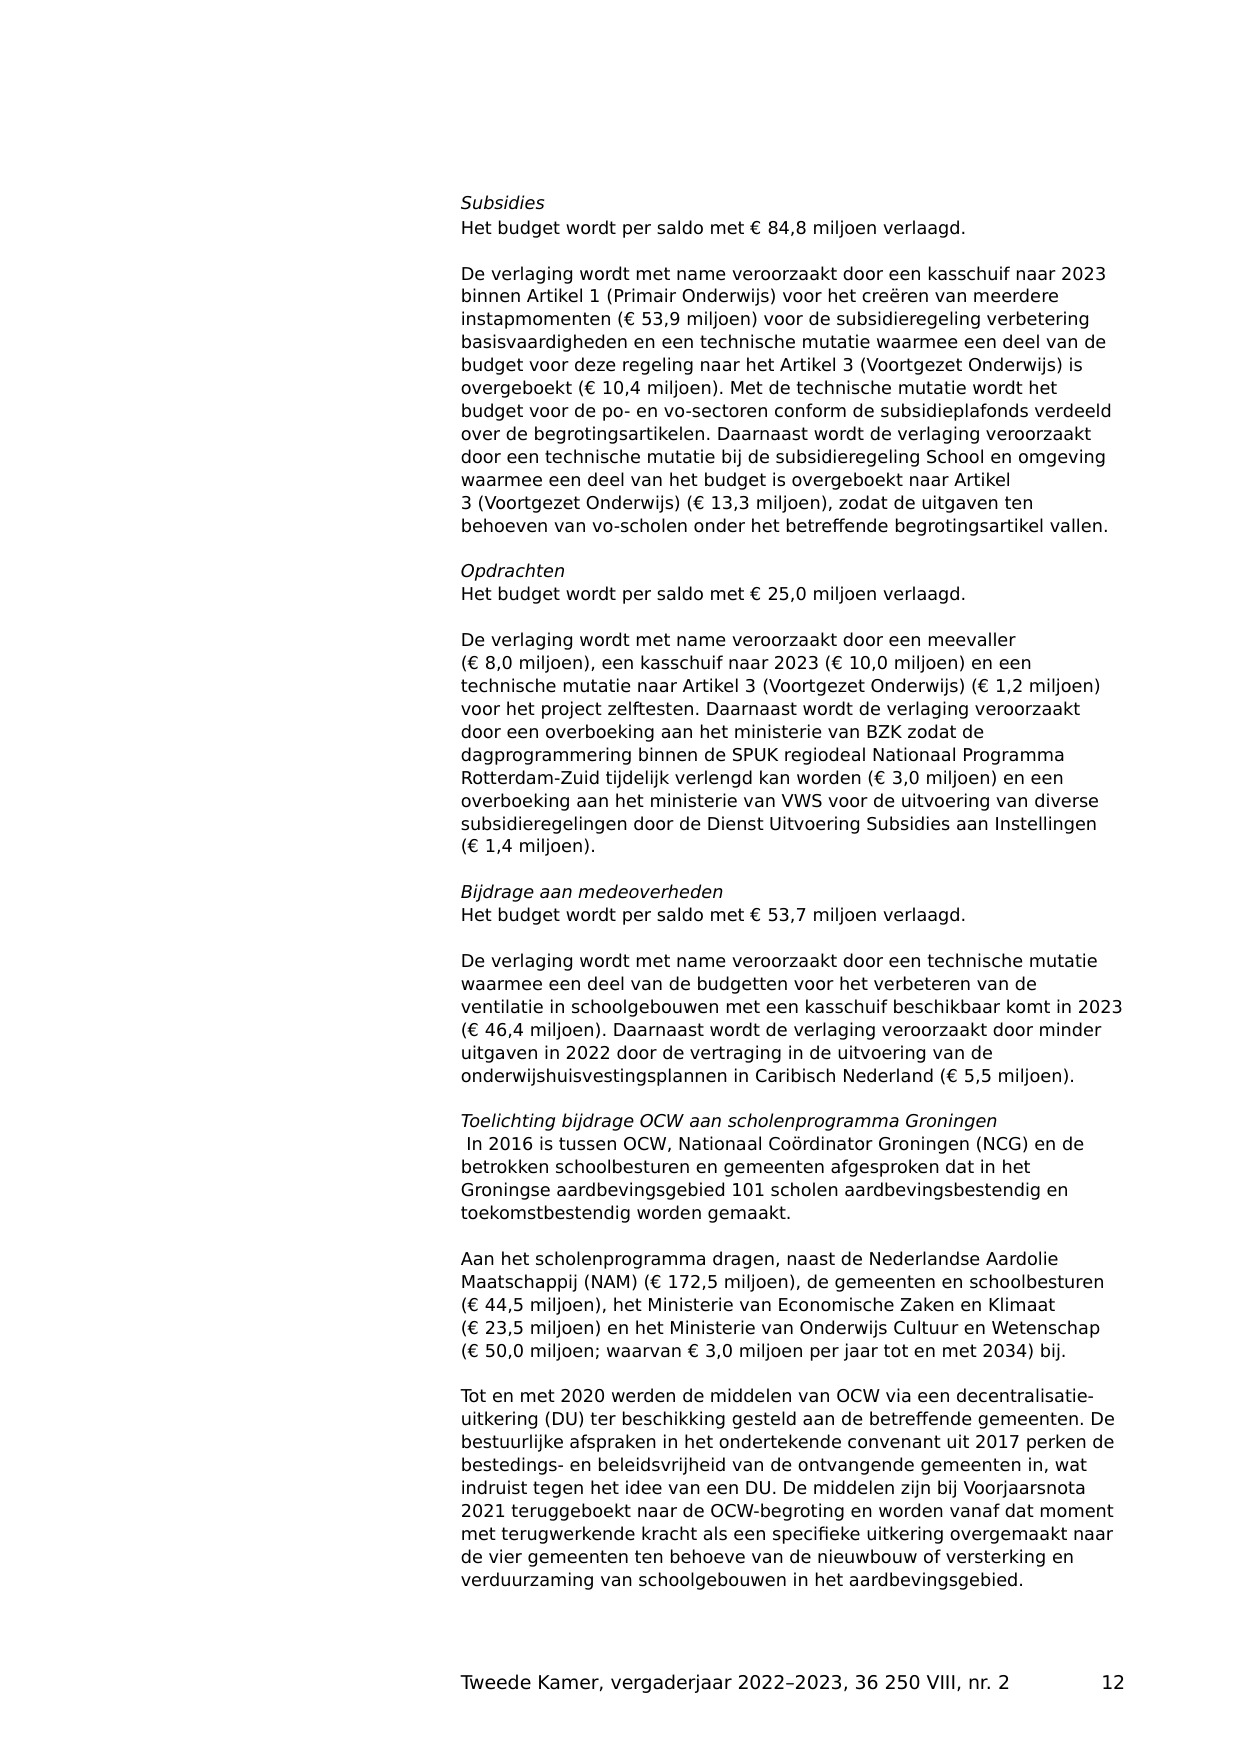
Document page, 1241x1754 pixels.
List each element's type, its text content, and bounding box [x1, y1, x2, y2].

text Tot en met 2020 werden de middelen van OCW via een decentralisatie-uitkering (DU) ter beschikking gesteld aan de betreffende gemeenten. De bestuurlijke afspraken in het ondertekende convenant uit 2017 perken de bestedings- en beleidsvrijheid van de ontvangende gemeenten in, wat indruist tegen het idee van een DU. De middelen zijn bij Voorjaarsnota 2021 teruggeboekt naar de OCW-begroting en worden vanaf dat moment met terugwerkende kracht als een specifieke uitkering overgemaakt naar de vier gemeenten ten behoeve van de nieuwbouw of versterking en verduurzaming van schoolgebouwen in het aardbevingsgebied. [461, 1384, 1125, 1591]
text Bijdrage aan medeoverheden Het budget wordt per saldo met € 53,7 miljoen verlaagd. [461, 880, 1125, 926]
text Toelichting bijdrage OCW aan scholenprogramma Groningen In 2016 is tussen OCW, Nationaal Coördinator Groningen (NCG) en de betrokken schoolbesturen en gemeenten afgesproken dat in het Groningse aardbevingsgebied 101 scholen aardbevingsbestendig en toekomstbestendig worden gemaakt. [461, 1109, 1125, 1224]
text Aan het scholenprogramma dragen, naast de Nederlandse Aardolie Maatschappij (NAM) (€ 172,5 miljoen), de gemeenten en schoolbesturen (€ 44,5 miljoen), het Ministerie van Economische Zaken en Klimaat (€ 23,5 miljoen) en het Ministerie van Onderwijs Cultuur en Wetenschap (€ 50,0 miljoen; waarvan € 3,0 miljoen per jaar tot en met 2034) bij. [461, 1247, 1125, 1362]
text De verlaging wordt met name veroorzaakt door een technische mutatie waarmee een deel van de budgetten voor het verbeteren van de ventilatie in schoolgebouwen met een kasschuif beschikbaar komt in 2023 (€ 46,4 miljoen). Daarnaast wordt de verlaging veroorzaakt door minder uitgaven in 2022 door de vertraging in de uitvoering van de onderwijshuisvestingsplannen in Caribisch Nederland (€ 5,5 miljoen). [461, 949, 1125, 1087]
text Het budget wordt per saldo met € 84,8 miljoen verlaagd. [461, 216, 1125, 239]
text De verlaging wordt met name veroorzaakt door een kasschuif naar 2023 binnen Artikel 1 (Primair Onderwijs) voor het creëren van meerdere instapmomenten (€ 53,9 miljoen) voor de subsidieregeling verbetering basisvaardigheden en een technische mutatie waarmee een deel van de budget voor deze regeling naar het Artikel 3 (Voortgezet Onderwijs) is overgeboekt (€ 10,4 miljoen). Met de technische mutatie wordt het budget voor de po- en vo-sectoren conform de subsidieplafonds verdeeld over de begrotingsartikelen. Daarnaast wordt de verlaging veroorzaakt door een technische mutatie bij de subsidieregeling School en omgeving waarmee een deel van het budget is overgeboekt naar Artikel 3 (Voortgezet Onderwijs) (€ 13,3 miljoen), zodat de uitgaven ten behoeven van vo-scholen onder het betreffende begrotingsartikel vallen. [461, 262, 1125, 537]
text Subsidies [461, 191, 1125, 214]
text De verlaging wordt met name veroorzaakt door een meevaller (€ 8,0 miljoen), een kasschuif naar 2023 (€ 10,0 miljoen) en een technische mutatie naar Artikel 3 (Voortgezet Onderwijs) (€ 1,2 miljoen) voor het project zelftesten. Daarnaast wordt de verlaging veroorzaakt door een overboeking aan het ministerie van BZK zodat de dagprogrammering binnen de SPUK regiodeal Nationaal Programma Rotterdam-Zuid tijdelijk verlengd kan worden (€ 3,0 miljoen) en een overboeking aan het ministerie van VWS voor de uitvoering van diverse subsidieregelingen door de Dienst Uitvoering Subsidies aan Instellingen (€ 1,4 miljoen). [461, 628, 1125, 857]
text Opdrachten Het budget wordt per saldo met € 25,0 miljoen verlaagd. [461, 559, 1125, 605]
